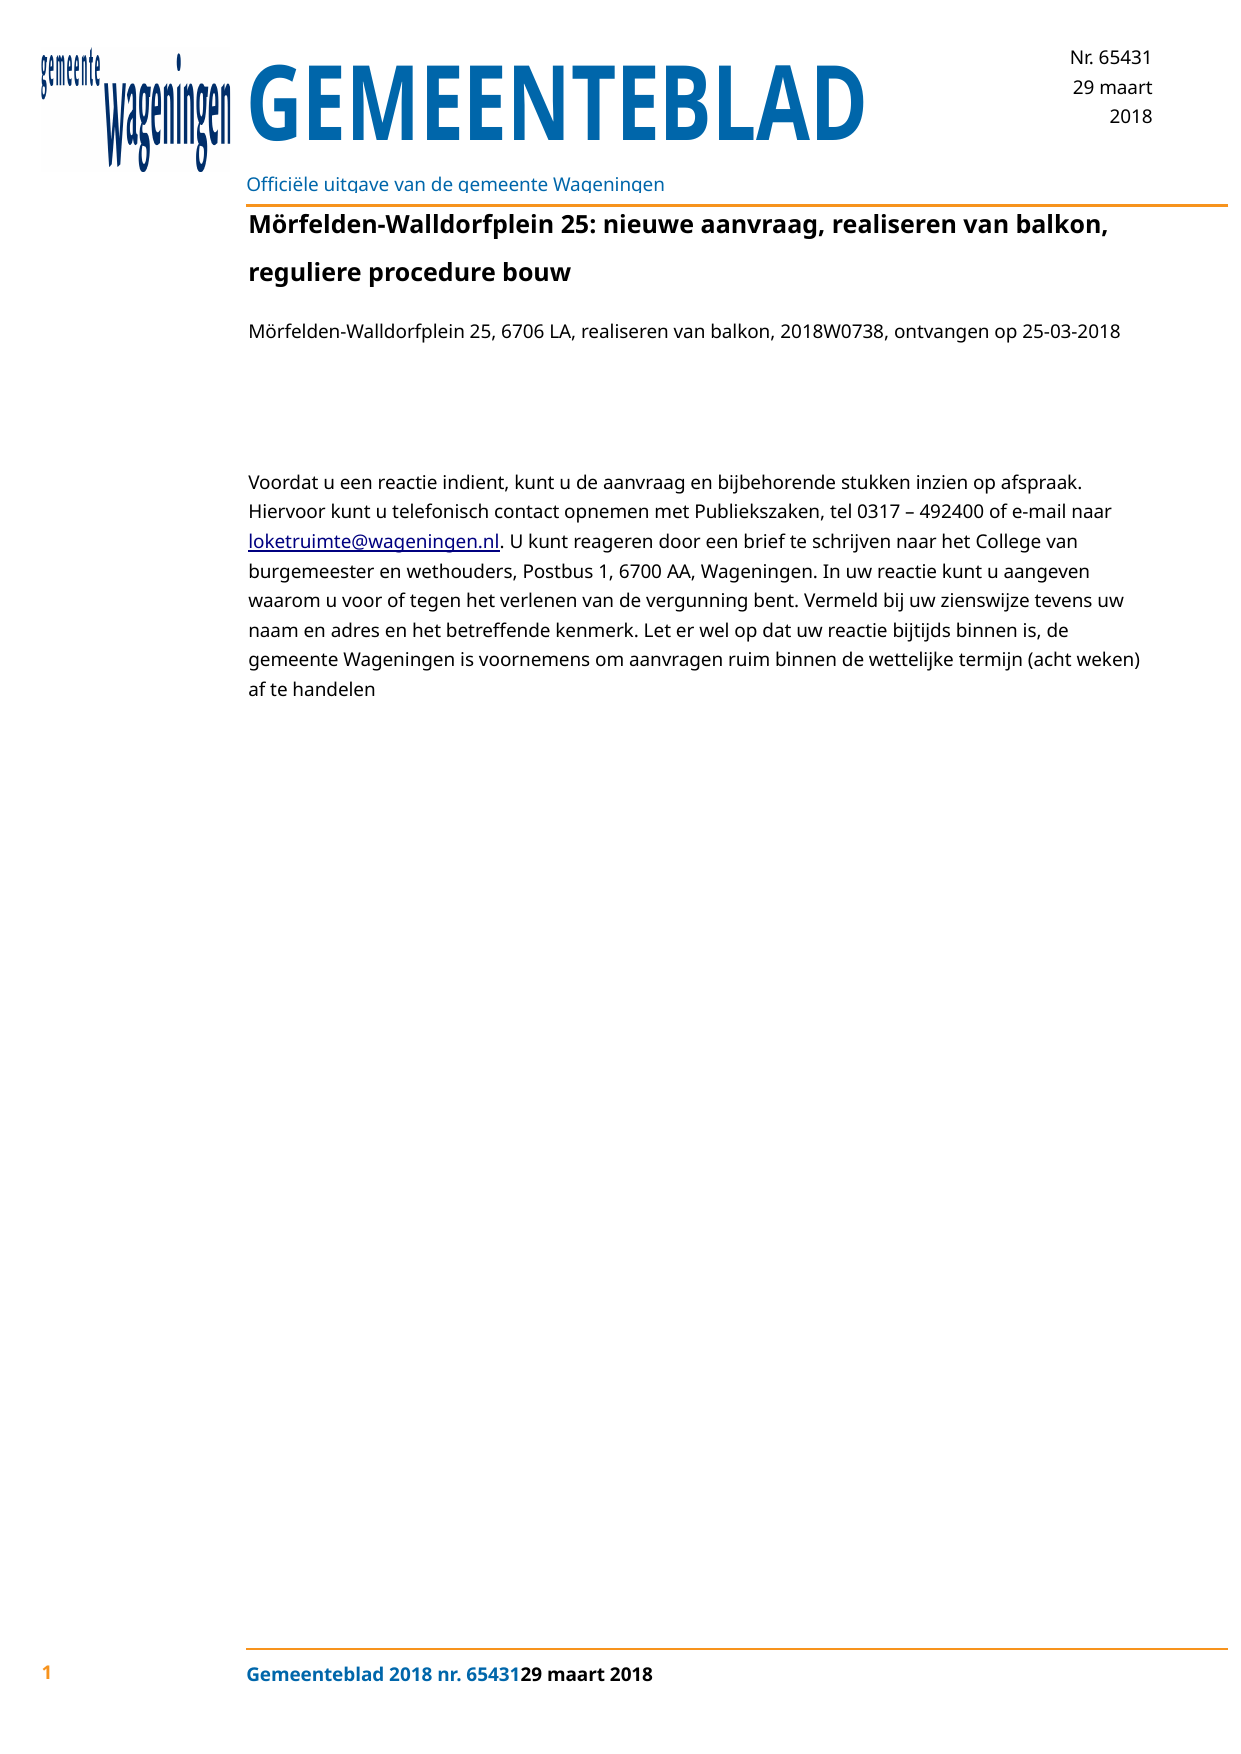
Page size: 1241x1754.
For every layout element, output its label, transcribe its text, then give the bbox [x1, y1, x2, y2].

text Mörfelden-Walldorfplein 25, 6706 LA, realiseren van balkon, 2018W0738, ontvangen op 25-03-2018 [248, 318, 1152, 344]
picture [41, 47, 231, 172]
text Mörfelden-Walldorfplein 25: nieuwe aanvraag, realiseren van balkon, reguliere procedure bouw [248, 207, 1152, 288]
text Voordat u een reactie indient, kunt u de aanvraag en bijbehorende stukken inzien op afspraak. Hiervoor kunt u telefonisch contact opnemen met Publiekszaken, tel 0317 – 492400 of e-mail naar loketruimte@wageningen.nl. U kunt reageren door een brief te schrijven naar het College van burgemeester en wethouders, Postbus 1, 6700 AA, Wageningen. In uw reactie kunt u aangeven waarom u voor of tegen het verlenen van de vergunning bent. Vermeld bij uw zienswijze tevens uw naam en adres en het betreffende kenmerk. Let er wel op dat uw reactie bijtijds binnen is, de gemeente Wageningen is voornemens om aanvragen ruim binnen de wettelijke termijn (acht weken) af te handelen [248, 469, 1152, 702]
